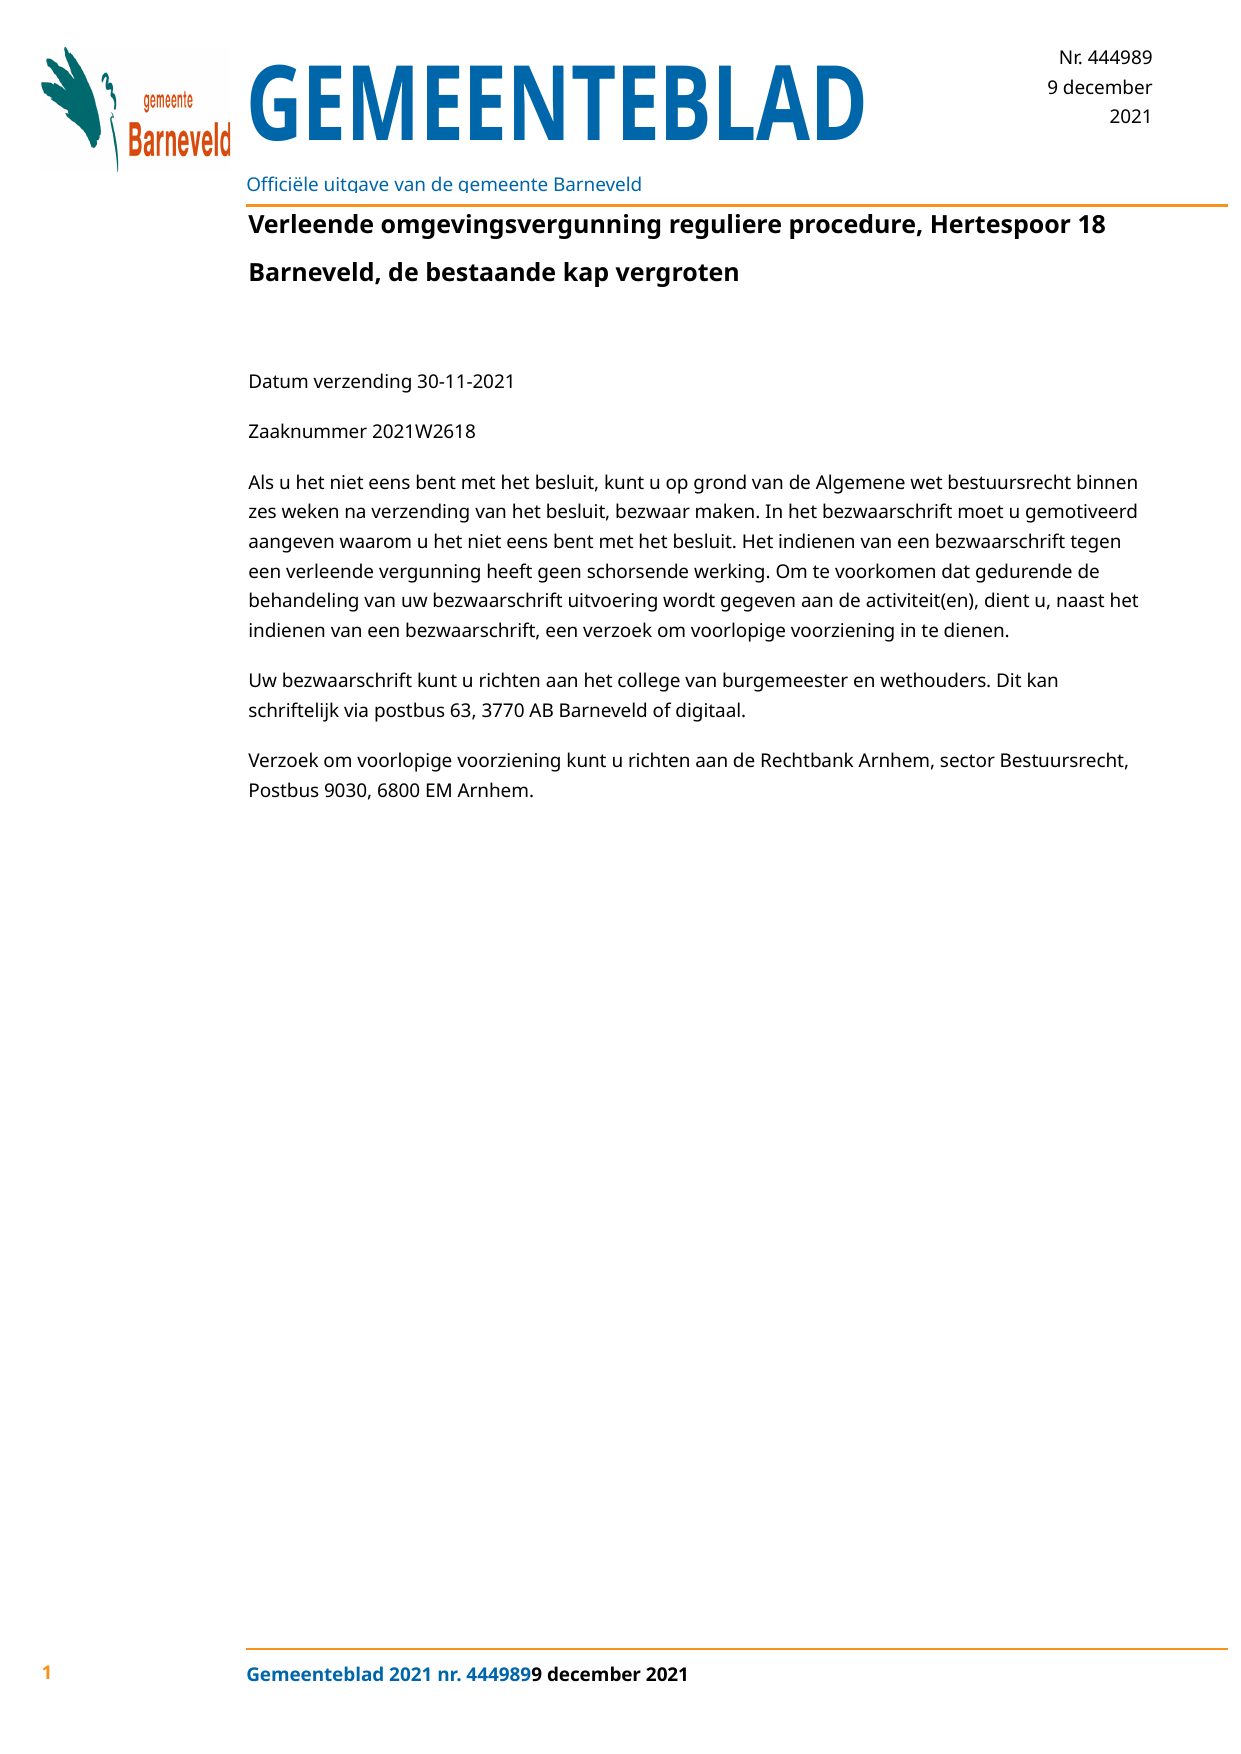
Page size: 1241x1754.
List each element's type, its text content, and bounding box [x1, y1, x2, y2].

picture [41, 47, 231, 172]
text Verleende omgevingsvergunning reguliere procedure, Hertespoor 18 Barneveld, de bestaande kap vergroten [248, 207, 1152, 288]
text Als u het niet eens bent met het besluit, kunt u op grond van de Algemene wet bestuursrecht binnen zes weken na verzending van het besluit, bezwaar maken. In het bezwaarschrift moet u gemotiveerd aangeven waarom u het niet eens bent met het besluit. Het indienen van een bezwaarschrift tegen een verleende vergunning heeft geen schorsende werking. Om te voorkomen dat gedurende de behandeling van uw bezwaarschrift uitvoering wordt gegeven aan de activiteit(en), dient u, naast het indienen van een bezwaarschrift, een verzoek om voorlopige voorziening in te dienen. [248, 469, 1152, 643]
text Uw bezwaarschrift kunt u richten aan het college van burgemeester en wethouders. Dit kan schriftelijk via postbus 63, 3770 AB Barneveld of digitaal. [248, 667, 1152, 723]
text Datum verzending 30-11-2021 [248, 368, 1152, 394]
text Zaaknummer 2021W2618 [248, 419, 1152, 444]
text Verzoek om voorlopige voorziening kunt u richten aan de Rechtbank Arnhem, sector Bestuursrecht, Postbus 9030, 6800 EM Arnhem. [248, 747, 1152, 803]
